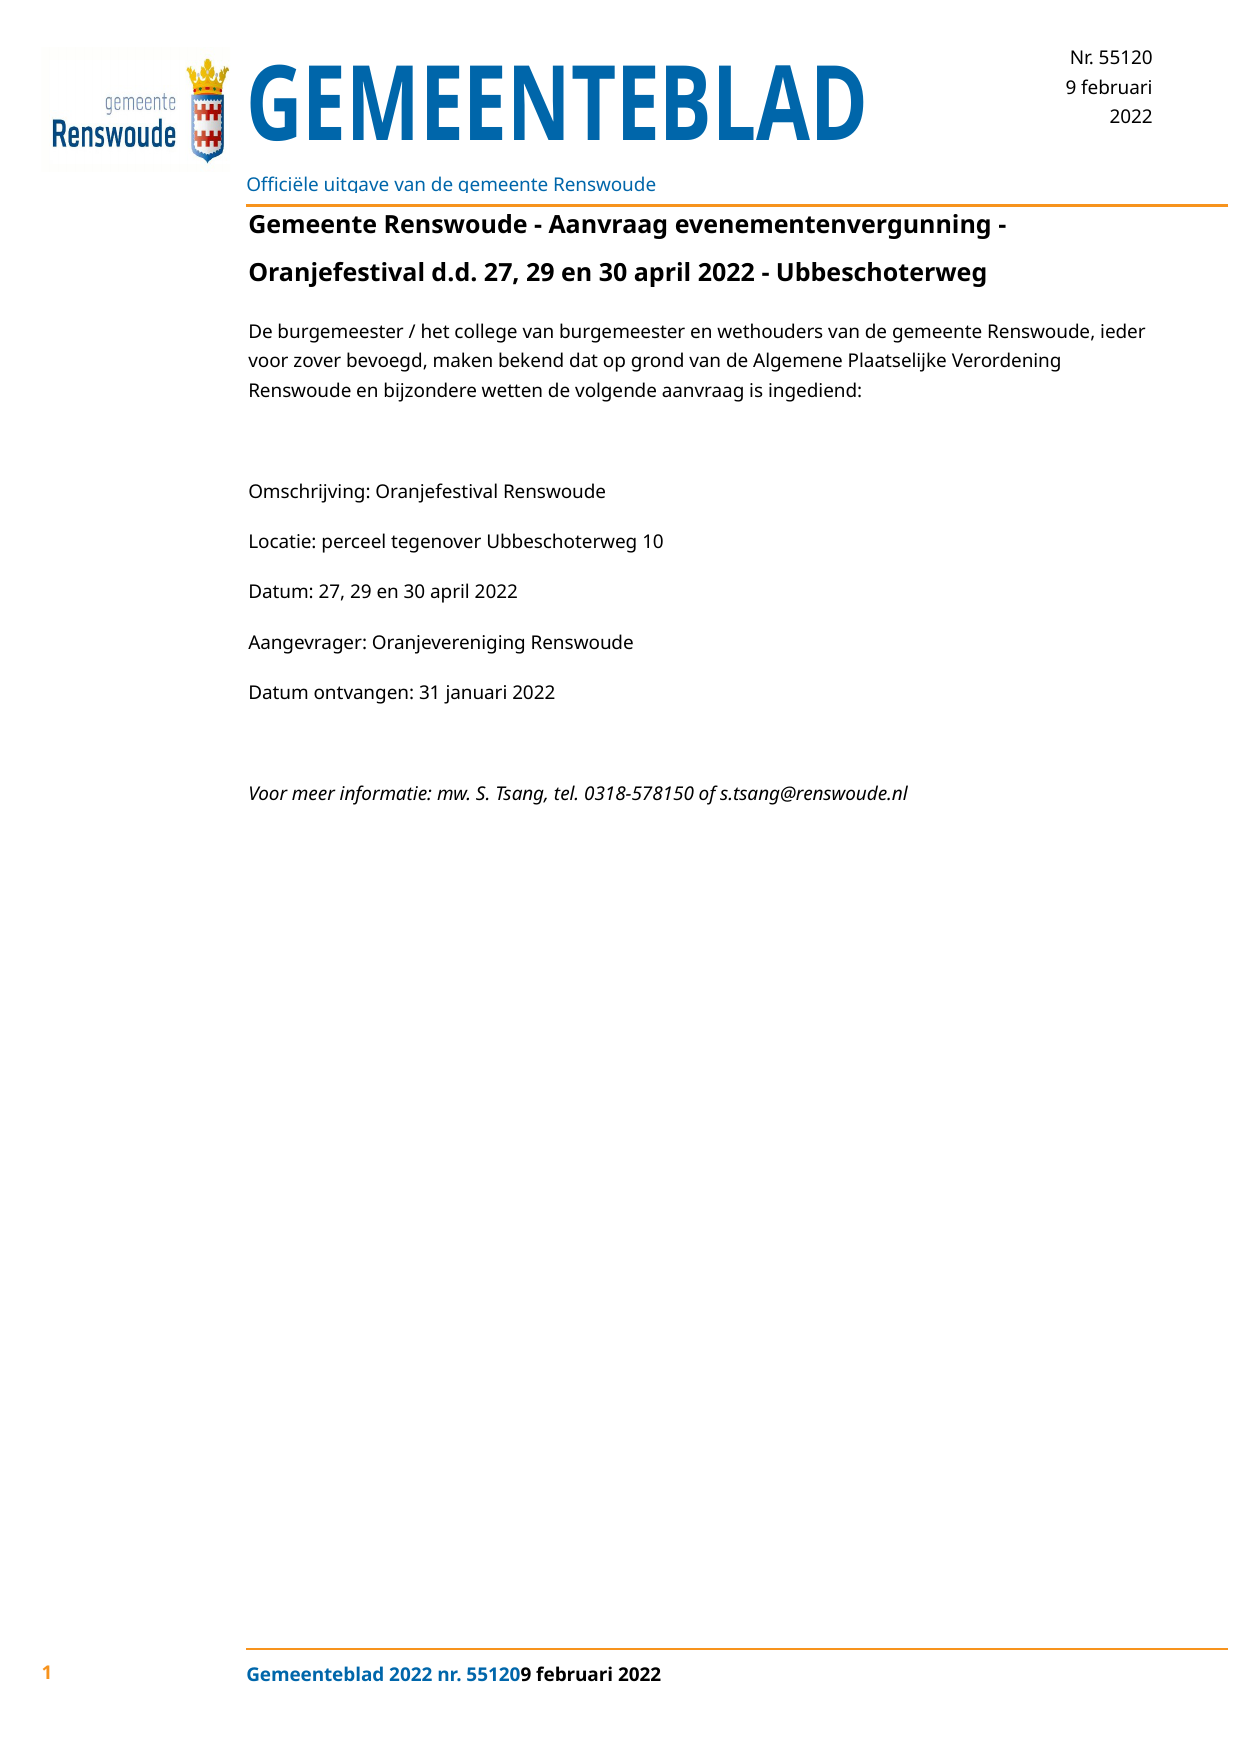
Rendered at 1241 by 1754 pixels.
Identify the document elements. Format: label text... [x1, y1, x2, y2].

text Datum ontvangen: 31 januari 2022 [248, 679, 1152, 705]
picture [41, 47, 231, 172]
text Locatie: perceel tegenover Ubbeschoterweg 10 [248, 528, 1152, 554]
text Omschrijving: Oranjefestival Renswoude [248, 478, 1152, 504]
text De burgemeester / het college van burgemeester en wethouders van de gemeente Renswoude, ieder voor zover bevoegd, maken bekend dat op grond van de Algemene Plaatselijke Verordening Renswoude en bijzondere wetten de volgende aanvraag is ingediend: [248, 318, 1152, 403]
text Voor meer informatie: mw. S. Tsang, tel. 0318-578150 of s.tsang@renswoude.nl [248, 780, 1152, 806]
text Gemeente Renswoude - Aanvraag evenementenvergunning - Oranjefestival d.d. 27, 29 en 30 april 2022 - Ubbeschoterweg [248, 207, 1152, 288]
text Aangevrager: Oranjevereniging Renswoude [248, 629, 1152, 655]
text Datum: 27, 29 en 30 april 2022 [248, 579, 1152, 604]
